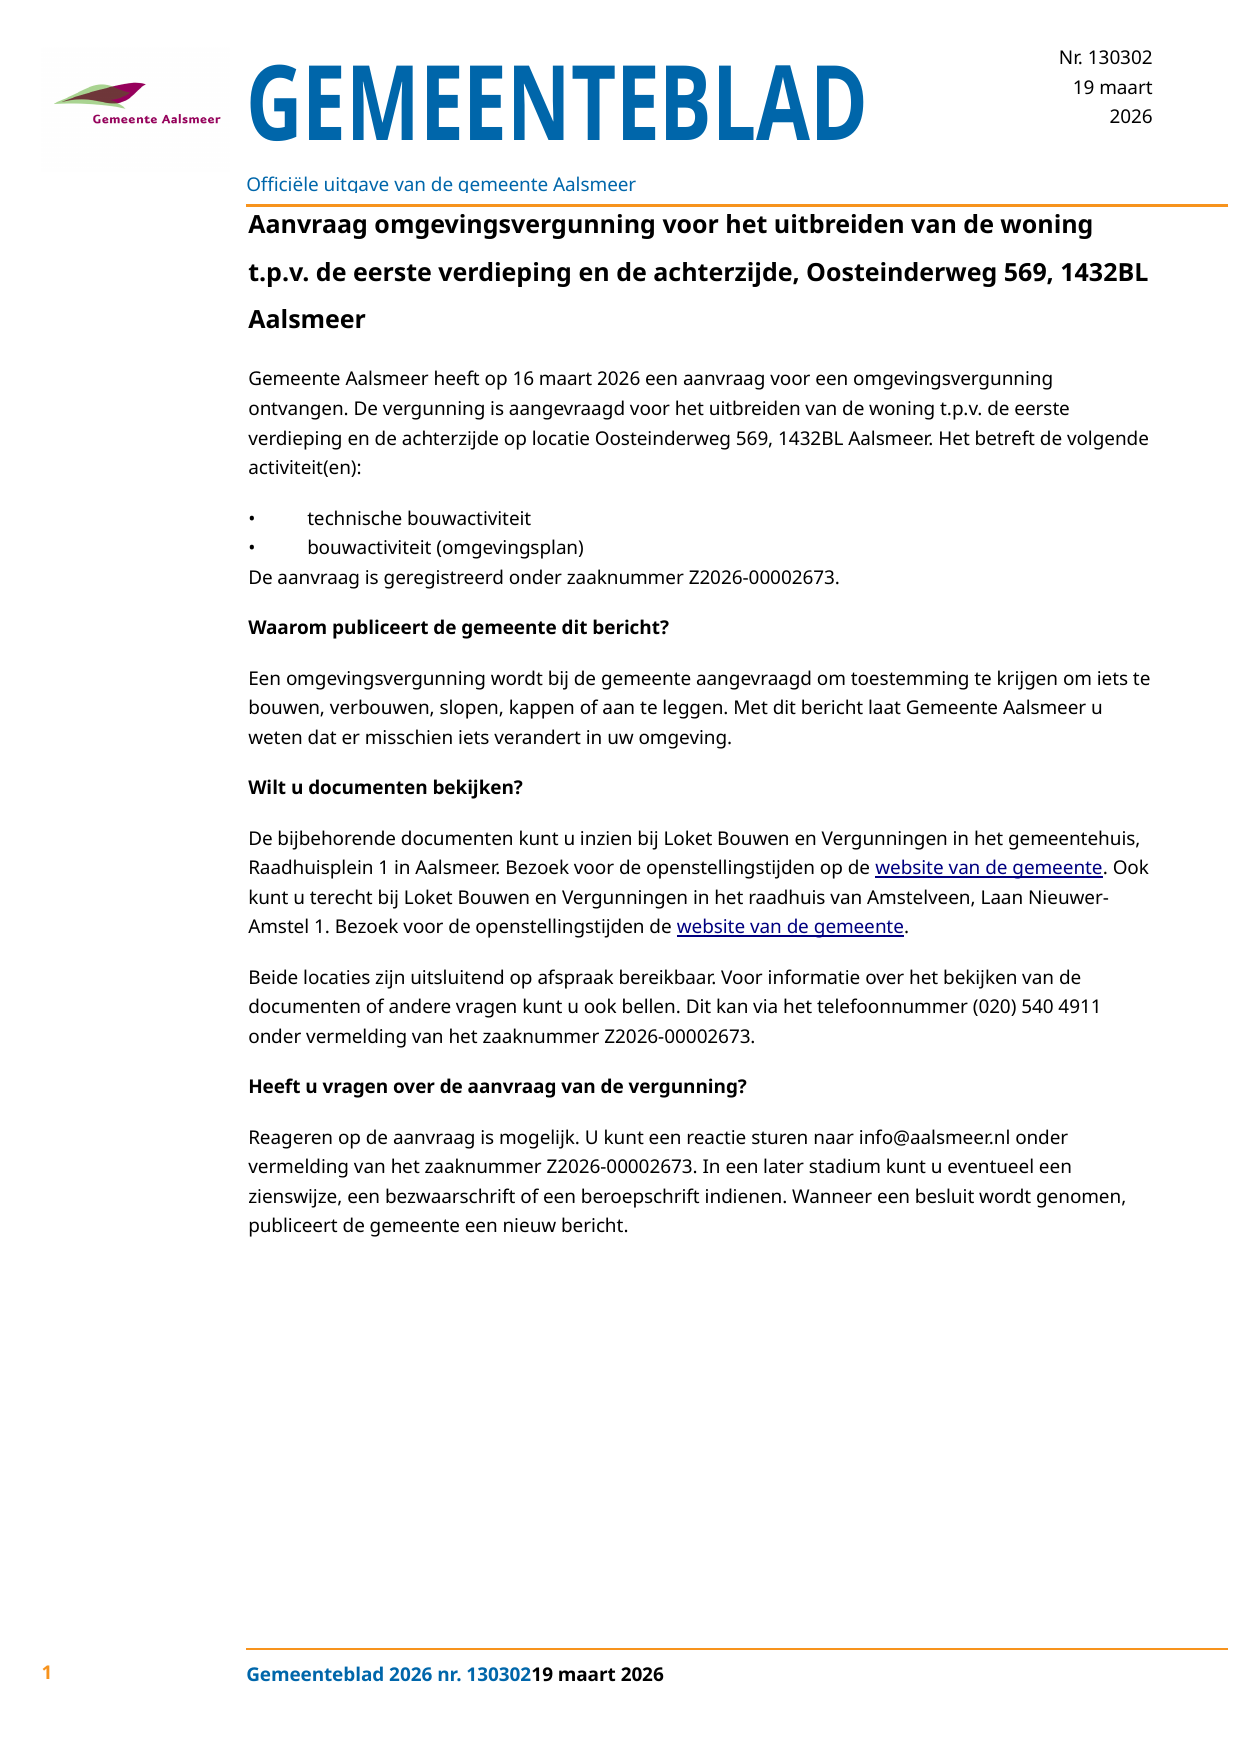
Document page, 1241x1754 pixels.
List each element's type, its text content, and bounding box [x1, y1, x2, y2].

text Waarom publiceert de gemeente dit bericht? [248, 614, 1152, 640]
list bouwactiviteit (omgevingsplan) [248, 534, 1152, 560]
text Een omgevingsvergunning wordt bij de gemeente aangevraagd om toestemming te krijgen om iets te bouwen, verbouwen, slopen, kappen of aan te leggen. Met dit bericht laat Gemeente Aalsmeer u weten dat er misschien iets verandert in uw omgeving. [248, 665, 1152, 749]
text Gemeente Aalsmeer heeft op 16 maart 2026 een aanvraag voor een omgevingsvergunning ontvangen. De vergunning is aangevraagd voor het uitbreiden van de woning t.p.v. de eerste verdieping en de achterzijde op locatie Oosteinderweg 569, 1432BL Aalsmeer. Het betreft de volgende activiteit(en): [248, 366, 1152, 480]
text De aanvraag is geregistreerd onder zaaknummer Z2026-00002673. [248, 564, 1152, 589]
text Beide locaties zijn uitsluitend op afspraak bereikbaar. Voor informatie over het bekijken van de documenten of andere vragen kunt u ook bellen. Dit kan via het telefoonnummer (020) 540 4911 onder vermelding van het zaaknummer Z2026-00002673. [248, 964, 1152, 1049]
text De bijbehorende documenten kunt u inzien bij Loket Bouwen en Vergunningen in het gemeentehuis, Raadhuisplein 1 in Aalsmeer. Bezoek voor de openstellingstijden op de website van de gemeente. Ook kunt u terecht bij Loket Bouwen en Vergunningen in het raadhuis van Amstelveen, Laan Nieuwer-Amstel 1. Bezoek voor de openstellingstijden de website van de gemeente. [248, 825, 1152, 939]
text Reageren op de aanvraag is mogelijk. U kunt een reactie sturen naar info@aalsmeer.nl onder vermelding van het zaaknummer Z2026-00002673. In een later stadium kunt u eventueel een zienswijze, een bezwaarschrift of een beroepschrift indienen. Wanneer een besluit wordt genomen, publiceert de gemeente een nieuw bericht. [248, 1124, 1152, 1238]
text Wilt u documenten bekijken? [248, 774, 1152, 800]
picture [41, 47, 231, 172]
text Heeft u vragen over de aanvraag van de vergunning? [248, 1073, 1152, 1099]
list technische bouwactiviteit [248, 505, 1152, 530]
text Aanvraag omgevingsvergunning voor het uitbreiden van de woning t.p.v. de eerste verdieping en de achterzijde, Oosteinderweg 569, 1432BL Aalsmeer [248, 207, 1152, 336]
